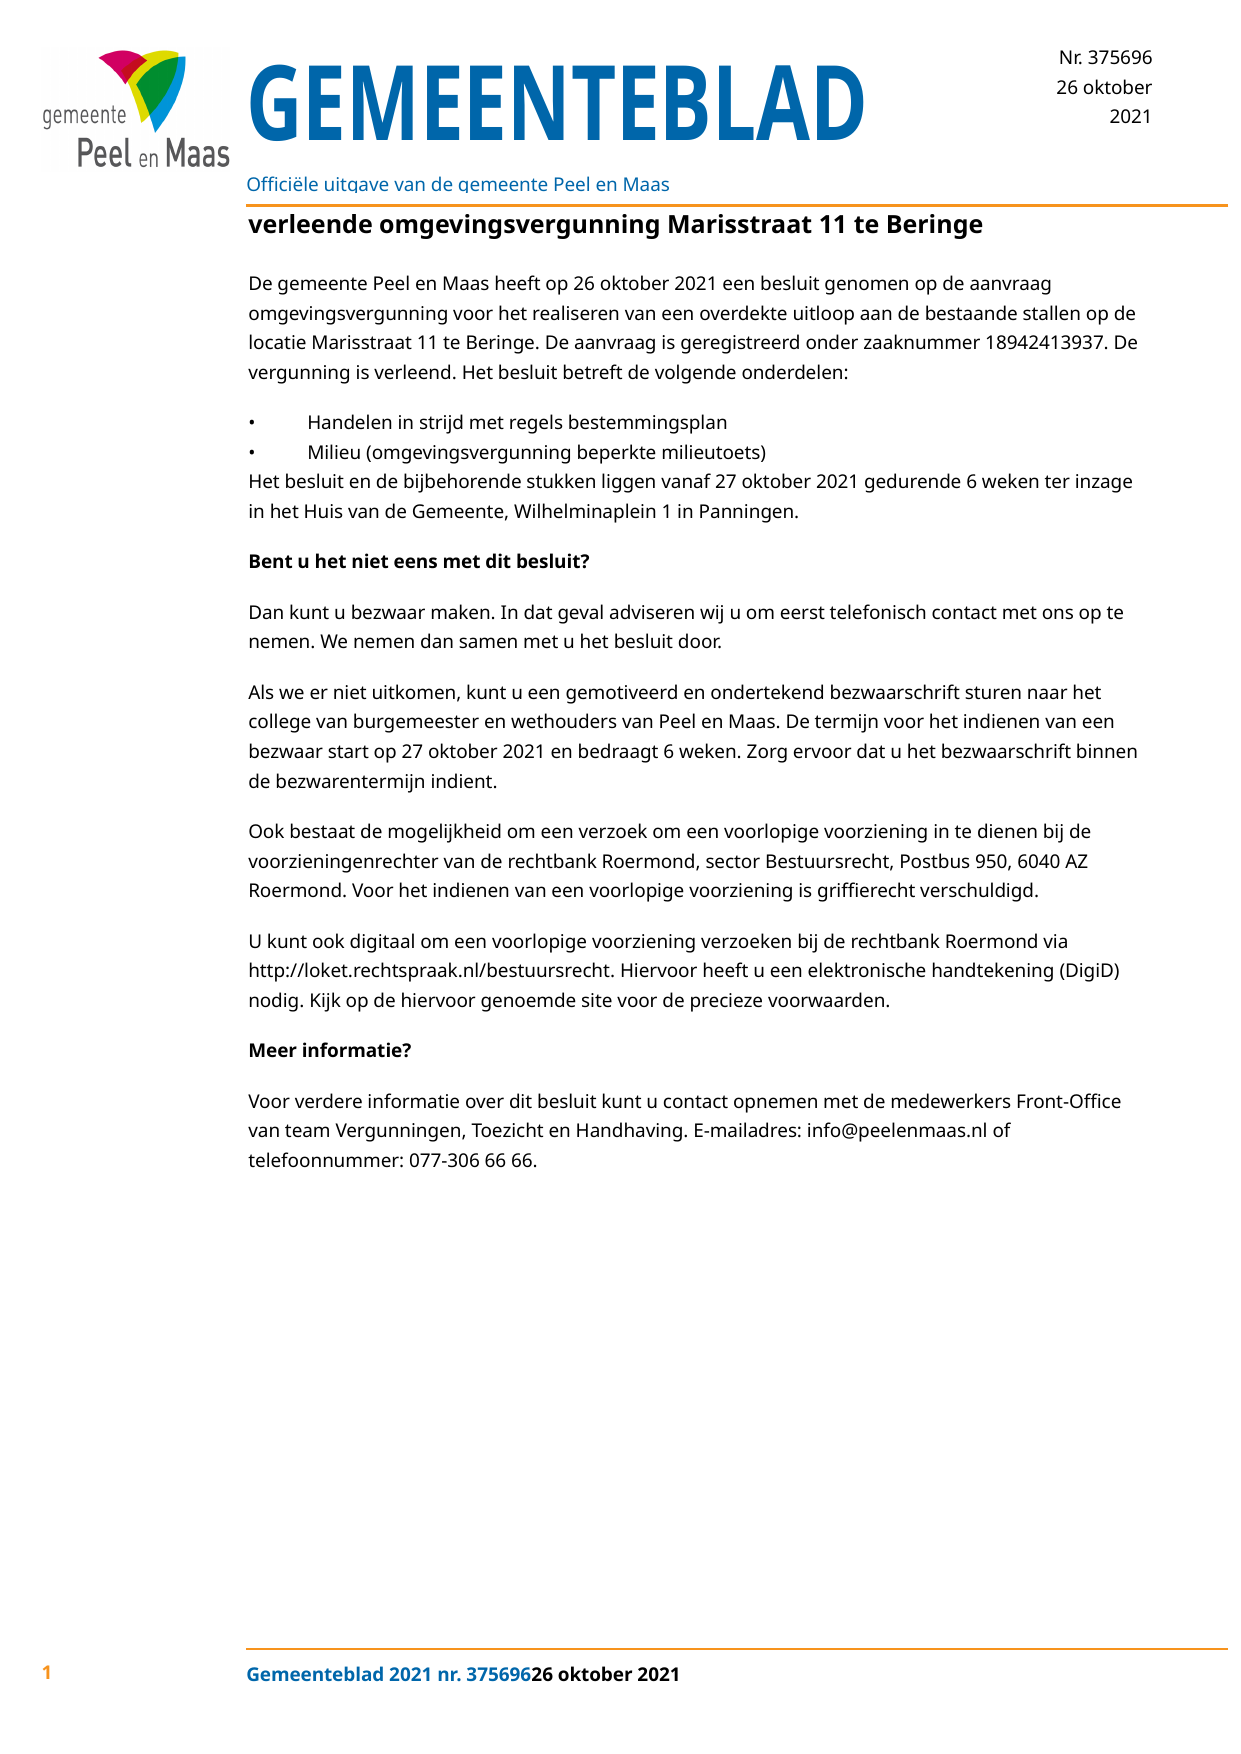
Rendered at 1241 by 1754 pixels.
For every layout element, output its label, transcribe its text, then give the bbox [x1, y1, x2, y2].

text Als we er niet uitkomen, kunt u een gemotiveerd en ondertekend bezwaarschrift sturen naar het college van burgemeester en wethouders van Peel en Maas. De termijn voor het indienen van een bezwaar start op 27 oktober 2021 en bedraagt 6 weken. Zorg ervoor dat u het bezwaarschrift binnen de bezwarentermijn indient. [248, 679, 1152, 793]
picture [41, 47, 231, 172]
list Handelen in strijd met regels bestemmingsplan [248, 409, 1152, 435]
text Bent u het niet eens met dit besluit? [248, 549, 1152, 574]
text De gemeente Peel en Maas heeft op 26 oktober 2021 een besluit genomen op de aanvraag omgevingsvergunning voor het realiseren van een overdekte uitloop aan de bestaande stallen op de locatie Marisstraat 11 te Beringe. De aanvraag is geregistreerd onder zaaknummer 18942413937. De vergunning is verleend. Het besluit betreft de volgende onderdelen: [248, 270, 1152, 385]
text U kunt ook digitaal om een voorlopige voorziening verzoeken bij de rechtbank Roermond via http://loket.rechtspraak.nl/bestuursrecht. Hiervoor heeft u een elektronische handtekening (DigiD) nodig. Kijk op de hiervoor genoemde site voor de precieze voorwaarden. [248, 928, 1152, 1013]
text verleende omgevingsvergunning Marisstraat 11 te Beringe [248, 207, 1152, 241]
text Dan kunt u bezwaar maken. In dat geval adviseren wij u om eerst telefonisch contact met ons op te nemen. We nemen dan samen met u het besluit door. [248, 599, 1152, 654]
text Het besluit en de bijbehorende stukken liggen vanaf 27 oktober 2021 gedurende 6 weken ter inzage in het Huis van de Gemeente, Wilhelminaplein 1 in Panningen. [248, 469, 1152, 524]
text Ook bestaat de mogelijkheid om een verzoek om een voorlopige voorziening in te dienen bij de voorzieningenrechter van de rechtbank Roermond, sector Bestuursrecht, Postbus 950, 6040 AZ Roermond. Voor het indienen van een voorlopige voorziening is griffierecht verschuldigd. [248, 818, 1152, 903]
text Meer informatie? [248, 1037, 1152, 1063]
list Milieu (omgevingsvergunning beperkte milieutoets) [248, 439, 1152, 465]
text Voor verdere informatie over dit besluit kunt u contact opnemen met de medewerkers Front-Office van team Vergunningen, Toezicht en Handhaving. E-mailadres: info@peelenmaas.nl of telefoonnummer: 077-306 66 66. [248, 1088, 1152, 1173]
